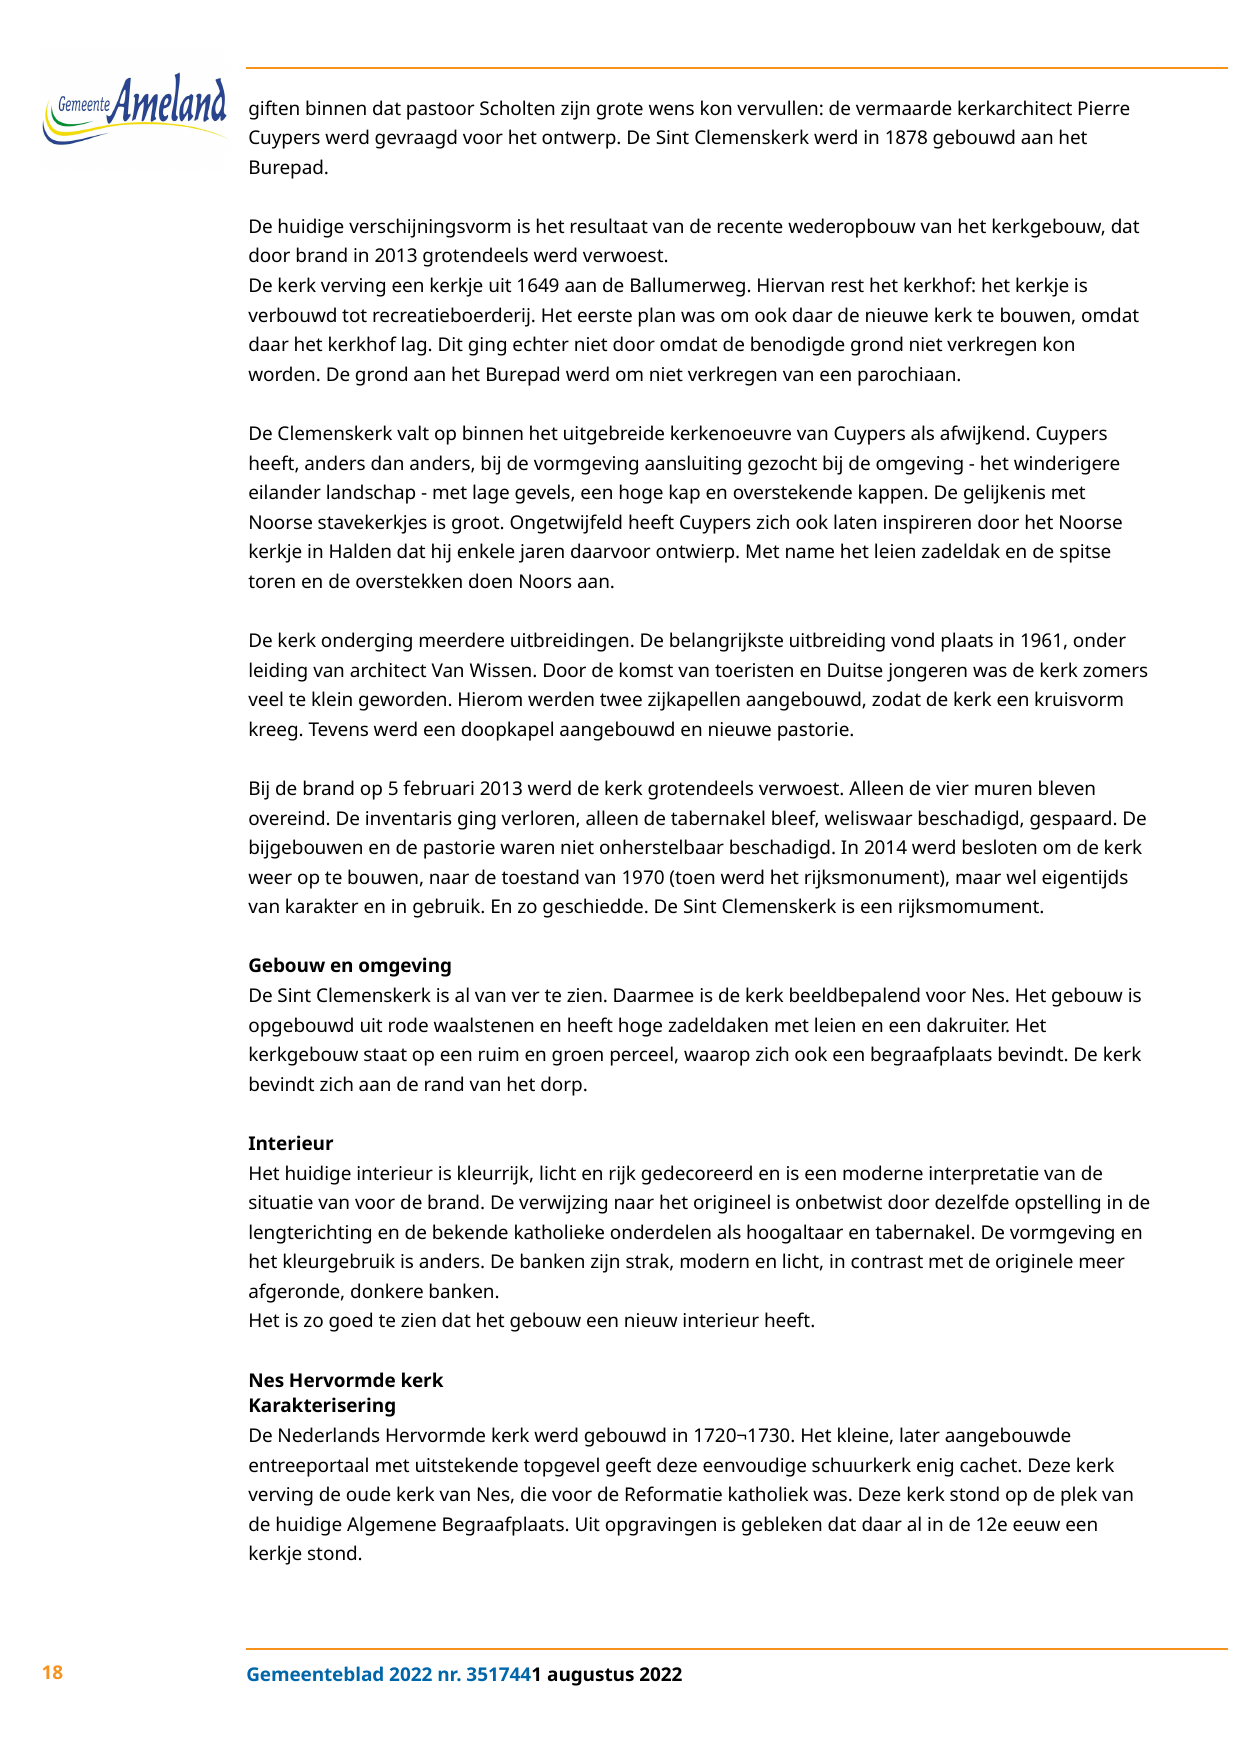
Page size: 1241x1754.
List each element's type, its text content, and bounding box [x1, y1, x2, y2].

text Karakterisering [248, 1393, 1152, 1418]
text Interieur [248, 1130, 1152, 1156]
text Nes Hervormde kerk [248, 1367, 1152, 1393]
text De kerk verving een kerkje uit 1649 aan de Ballumerweg. Hiervan rest het kerkhof: het kerkje is verbouwd tot recreatieboerderij. Het eerste plan was om ook daar de nieuwe kerk te bouwen, omdat daar het kerkhof lag. Dit ging echter niet door omdat de benodigde grond niet verkregen kon worden. De grond aan het Burepad werd om niet verkregen van een parochiaan. [248, 272, 1152, 387]
text giften binnen dat pastoor Scholten zijn grote wens kon vervullen: de vermaarde kerkarchitect Pierre Cuypers werd gevraagd voor het ontwerp. De Sint Clemenskerk werd in 1878 gebouwd aan het Burepad. [248, 95, 1152, 180]
text De huidige verschijningsvorm is het resultaat van de recente wederopbouw van het kerkgebouw, dat door brand in 2013 grotendeels werd verwoest. [248, 213, 1152, 268]
text Het is zo goed te zien dat het gebouw een nieuw interieur heeft. [248, 1308, 1152, 1333]
text De Clemenskerk valt op binnen het uitgebreide kerkenoeuvre van Cuypers als afwijkend. Cuypers heeft, anders dan anders, bij de vormgeving aansluiting gezocht bij de omgeving - het winderigere eilander landschap - met lage gevels, een hoge kap en overstekende kappen. De gelijkenis met Noorse stavekerkjes is groot. Ongetwijfeld heeft Cuypers zich ook laten inspireren door het Noorse kerkje in Halden dat hij enkele jaren daarvoor ontwierp. Met name het leien zadeldak en de spitse toren en de overstekken doen Noors aan. [248, 420, 1152, 594]
picture [41, 47, 231, 172]
text Bij de brand op 5 februari 2013 werd de kerk grotendeels verwoest. Alleen de vier muren bleven overeind. De inventaris ging verloren, alleen de tabernakel bleef, weliswaar beschadigd, gespaard. De bijgebouwen en de pastorie waren niet onherstelbaar beschadigd. In 2014 werd besloten om de kerk weer op te bouwen, naar de toestand van 1970 (toen werd het rijksmonument), maar wel eigentijds van karakter en in gebruik. En zo geschiedde. De Sint Clemenskerk is een rijksmomument. [248, 775, 1152, 919]
text Het huidige interieur is kleurrijk, licht en rijk gedecoreerd en is een moderne interpretatie van de situatie van voor de brand. De verwijzing naar het origineel is onbetwist door dezelfde opstelling in de lengterichting en de bekende katholieke onderdelen als hoogaltaar en tabernakel. De vormgeving en het kleurgebruik is anders. De banken zijn strak, modern en licht, in contrast met de originele meer afgeronde, donkere banken. [248, 1160, 1152, 1304]
text De Nederlands Hervormde kerk werd gebouwd in 1720¬1730. Het kleine, later aangebouwde entreeportaal met uitstekende topgevel geeft deze eenvoudige schuurkerk enig cachet. Deze kerk verving de oude kerk van Nes, die voor de Reformatie katholiek was. Deze kerk stond op de plek van de huidige Algemene Begraafplaats. Uit opgravingen is gebleken dat daar al in de 12e eeuw een kerkje stond. [248, 1422, 1152, 1566]
text De Sint Clemenskerk is al van ver te zien. Daarmee is de kerk beeldbepalend voor Nes. Het gebouw is opgebouwd uit rode waalstenen en heeft hoge zadeldaken met leien en een dakruiter. Het kerkgebouw staat op een ruim en groen perceel, waarop zich ook een begraafplaats bevindt. De kerk bevindt zich aan de rand van het dorp. [248, 982, 1152, 1097]
text De kerk onderging meerdere uitbreidingen. De belangrijkste uitbreiding vond plaats in 1961, onder leiding van architect Van Wissen. Door de komst van toeristen en Duitse jongeren was de kerk zomers veel te klein geworden. Hierom werden twee zijkapellen aangebouwd, zodat de kerk een kruisvorm kreeg. Tevens werd een doopkapel aangebouwd en nieuwe pastorie. [248, 627, 1152, 742]
text Gebouw en omgeving [248, 953, 1152, 978]
